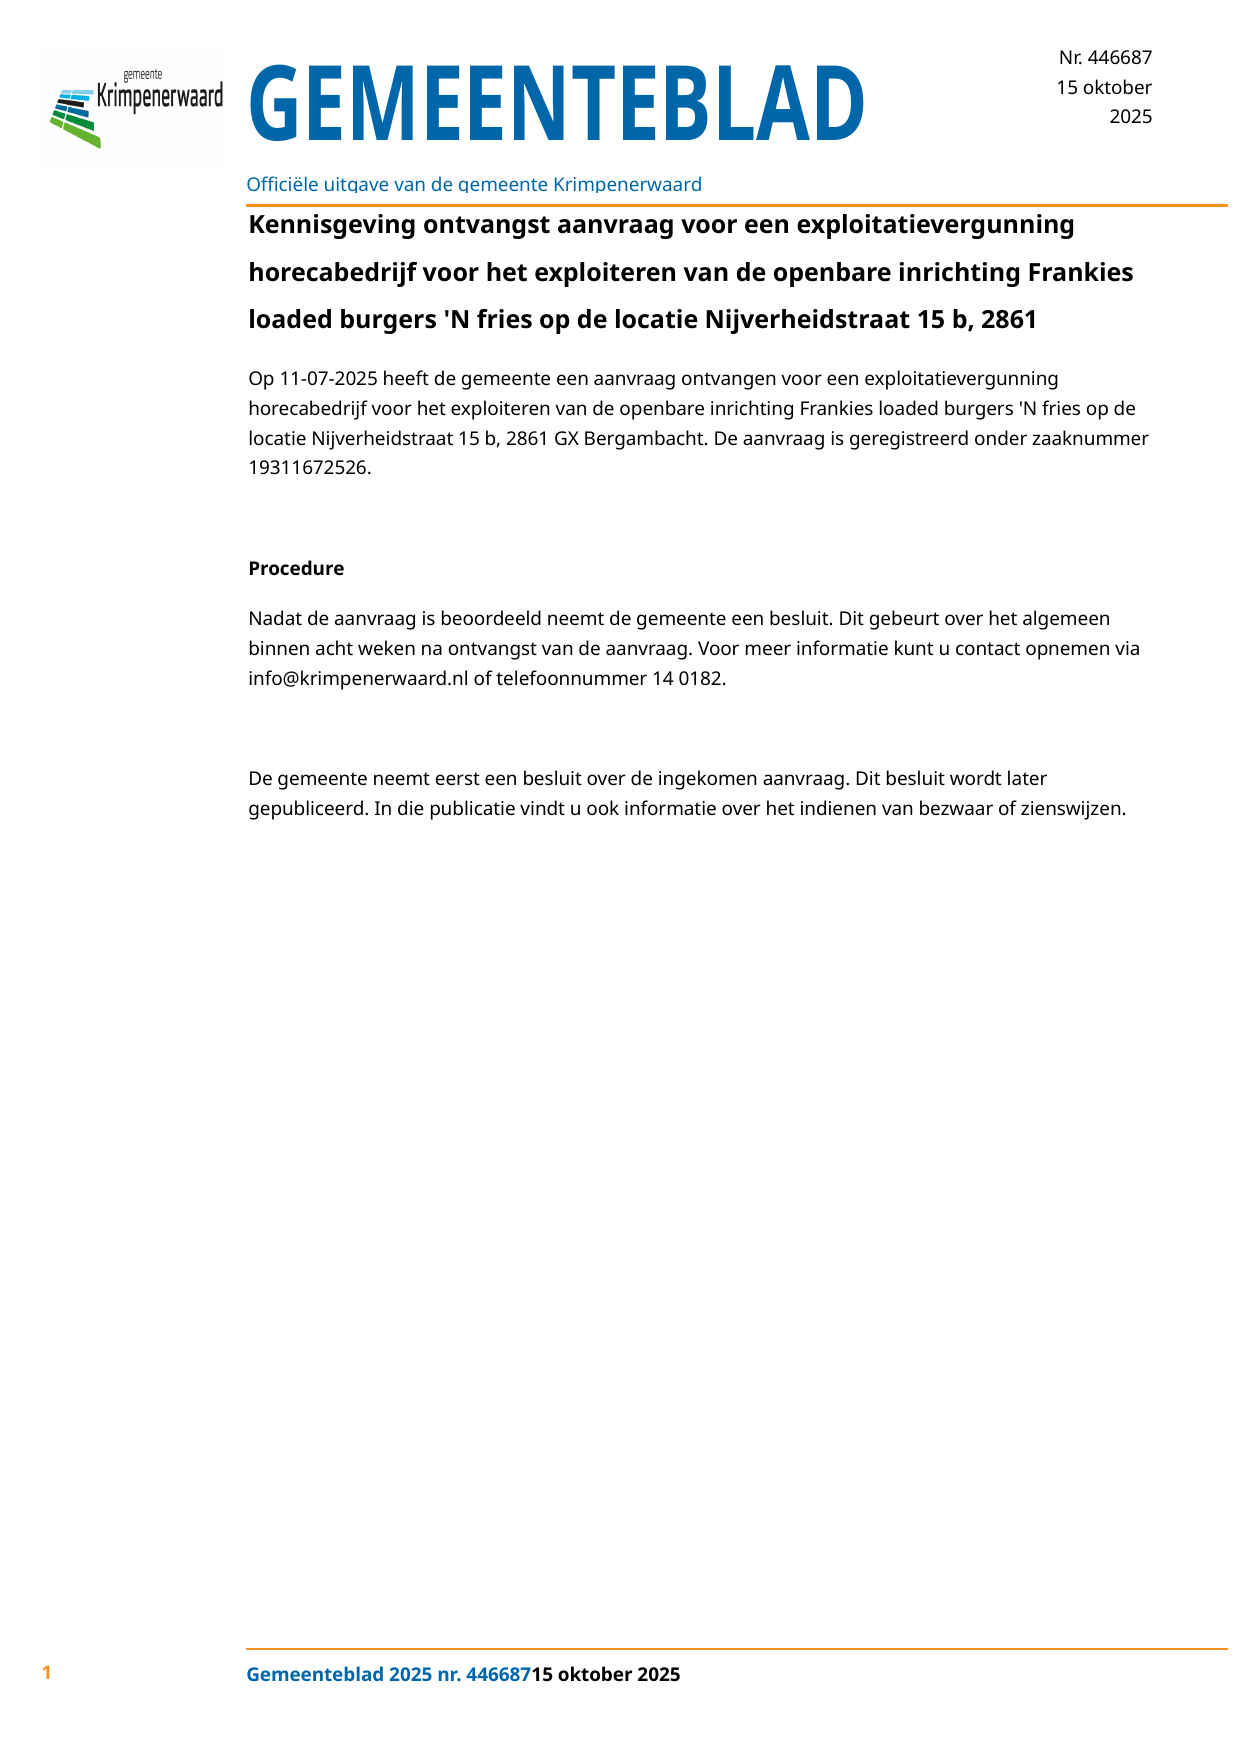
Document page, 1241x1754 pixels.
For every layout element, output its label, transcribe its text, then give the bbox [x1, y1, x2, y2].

text Procedure [248, 555, 1152, 581]
text Nadat de aanvraag is beoordeeld neemt de gemeente een besluit. Dit gebeurt over het algemeen binnen acht weken na ontvangst van de aanvraag. Voor meer informatie kunt u contact opnemen via info@krimpenerwaard.nl of telefoonnummer 14 0182. [248, 606, 1152, 690]
text Kennisgeving ontvangst aanvraag voor een exploitatievergunning horecabedrijf voor het exploiteren van de openbare inrichting Frankies loaded burgers 'N fries op de locatie Nijverheidstraat 15 b, 2861 [248, 207, 1152, 336]
text De gemeente neemt eerst een besluit over de ingekomen aanvraag. Dit besluit wordt later gepubliceerd. In die publicatie vindt u ook informatie over het indienen van bezwaar of zienswijzen. [248, 766, 1152, 821]
picture [41, 47, 231, 172]
text Op 11-07-2025 heeft de gemeente een aanvraag ontvangen voor een exploitatievergunning horecabedrijf voor het exploiteren van de openbare inrichting Frankies loaded burgers 'N fries op de locatie Nijverheidstraat 15 b, 2861 GX Bergambacht. De aanvraag is geregistreerd onder zaaknummer 19311672526. [248, 366, 1152, 480]
